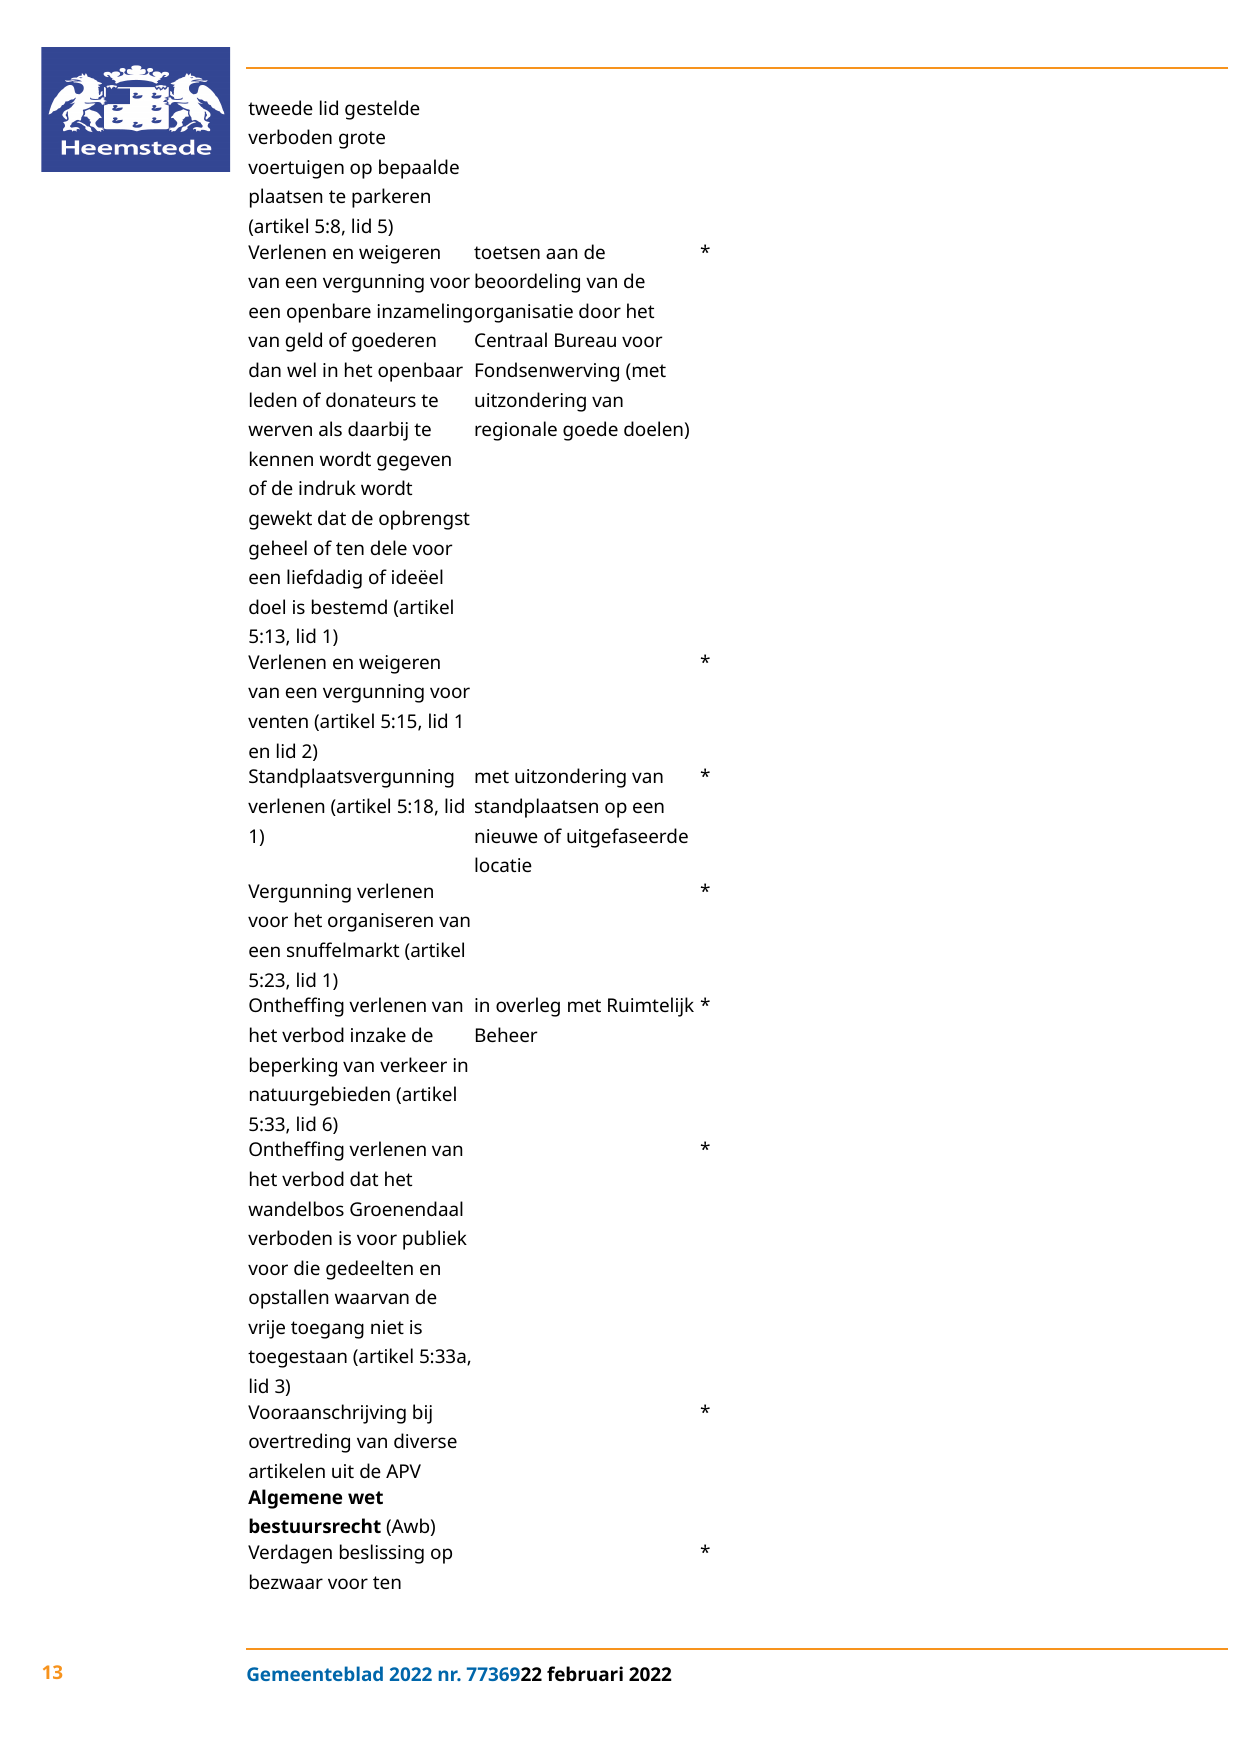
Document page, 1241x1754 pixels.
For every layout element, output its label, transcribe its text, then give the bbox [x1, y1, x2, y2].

table_cell [926, 1399, 1152, 1484]
table_cell tweede lid gestelde verboden grote voertuigen op bepaalde plaatsen te parkeren (artikel 5:8, lid 5) [248, 95, 474, 239]
table_cell [926, 993, 1152, 1137]
table_cell in overleg met Ruimtelijk Beheer [474, 993, 700, 1137]
table_cell Verdagen beslissing op bezwaar voor ten [248, 1539, 474, 1594]
table_cell Verlenen en weigeren van een vergunning voor een openbare inzameling van geld of goederen dan wel in het openbaar leden of donateurs te werven als daarbij te kennen wordt gegeven of de indruk wordt gewekt dat de opbrengst geheel of ten dele voor een liefdadig of ideëel doel is bestemd (artikel 5:13, lid 1) [248, 239, 474, 649]
table_cell [700, 1484, 926, 1539]
table_cell * [700, 1539, 926, 1594]
table_cell Vooraanschrijving bij overtreding van diverse artikelen uit de APV [248, 1399, 474, 1484]
table_cell [700, 95, 926, 239]
table_cell met uitzondering van standplaatsen op een nieuwe of uitgefaseerde locatie [474, 764, 700, 878]
table_cell Algemene wet bestuursrecht (Awb) [248, 1484, 474, 1539]
table_cell toetsen aan de beoordeling van de organisatie door het Centraal Bureau voor Fondsenwerving (met uitzondering van regionale goede doelen) [474, 239, 700, 649]
table_cell [474, 95, 700, 239]
picture [41, 47, 231, 172]
table_cell [474, 1484, 700, 1539]
table_cell [474, 878, 700, 993]
table_cell * [700, 649, 926, 764]
table_cell [926, 239, 1152, 649]
table_cell [926, 1539, 1152, 1594]
table_cell Verlenen en weigeren van een vergunning voor venten (artikel 5:15, lid 1 en lid 2) [248, 649, 474, 764]
table_cell * [700, 878, 926, 993]
table_cell Ontheffing verlenen van het verbod dat het wandelbos Groenendaal verboden is voor publiek voor die gedeelten en opstallen waarvan de vrije toegang niet is toegestaan (artikel 5:33a, lid 3) [248, 1137, 474, 1399]
table_cell * [700, 993, 926, 1137]
table_cell [926, 1484, 1152, 1539]
table_cell [926, 1137, 1152, 1399]
table_cell [926, 764, 1152, 878]
table_cell [926, 95, 1152, 239]
table_cell [474, 1137, 700, 1399]
table_cell [926, 878, 1152, 993]
table_cell [474, 1539, 700, 1594]
table_cell Vergunning verlenen voor het organiseren van een snuffelmarkt (artikel 5:23, lid 1) [248, 878, 474, 993]
table_cell [474, 1399, 700, 1484]
table_cell * [700, 1399, 926, 1484]
table_cell [474, 649, 700, 764]
table_cell Ontheffing verlenen van het verbod inzake de beperking van verkeer in natuurgebieden (artikel 5:33, lid 6) [248, 993, 474, 1137]
table_cell * [700, 764, 926, 878]
table_cell Standplaatsvergunning verlenen (artikel 5:18, lid 1) [248, 764, 474, 878]
table_cell * [700, 1137, 926, 1399]
table_cell [926, 649, 1152, 764]
table_cell * [700, 239, 926, 649]
